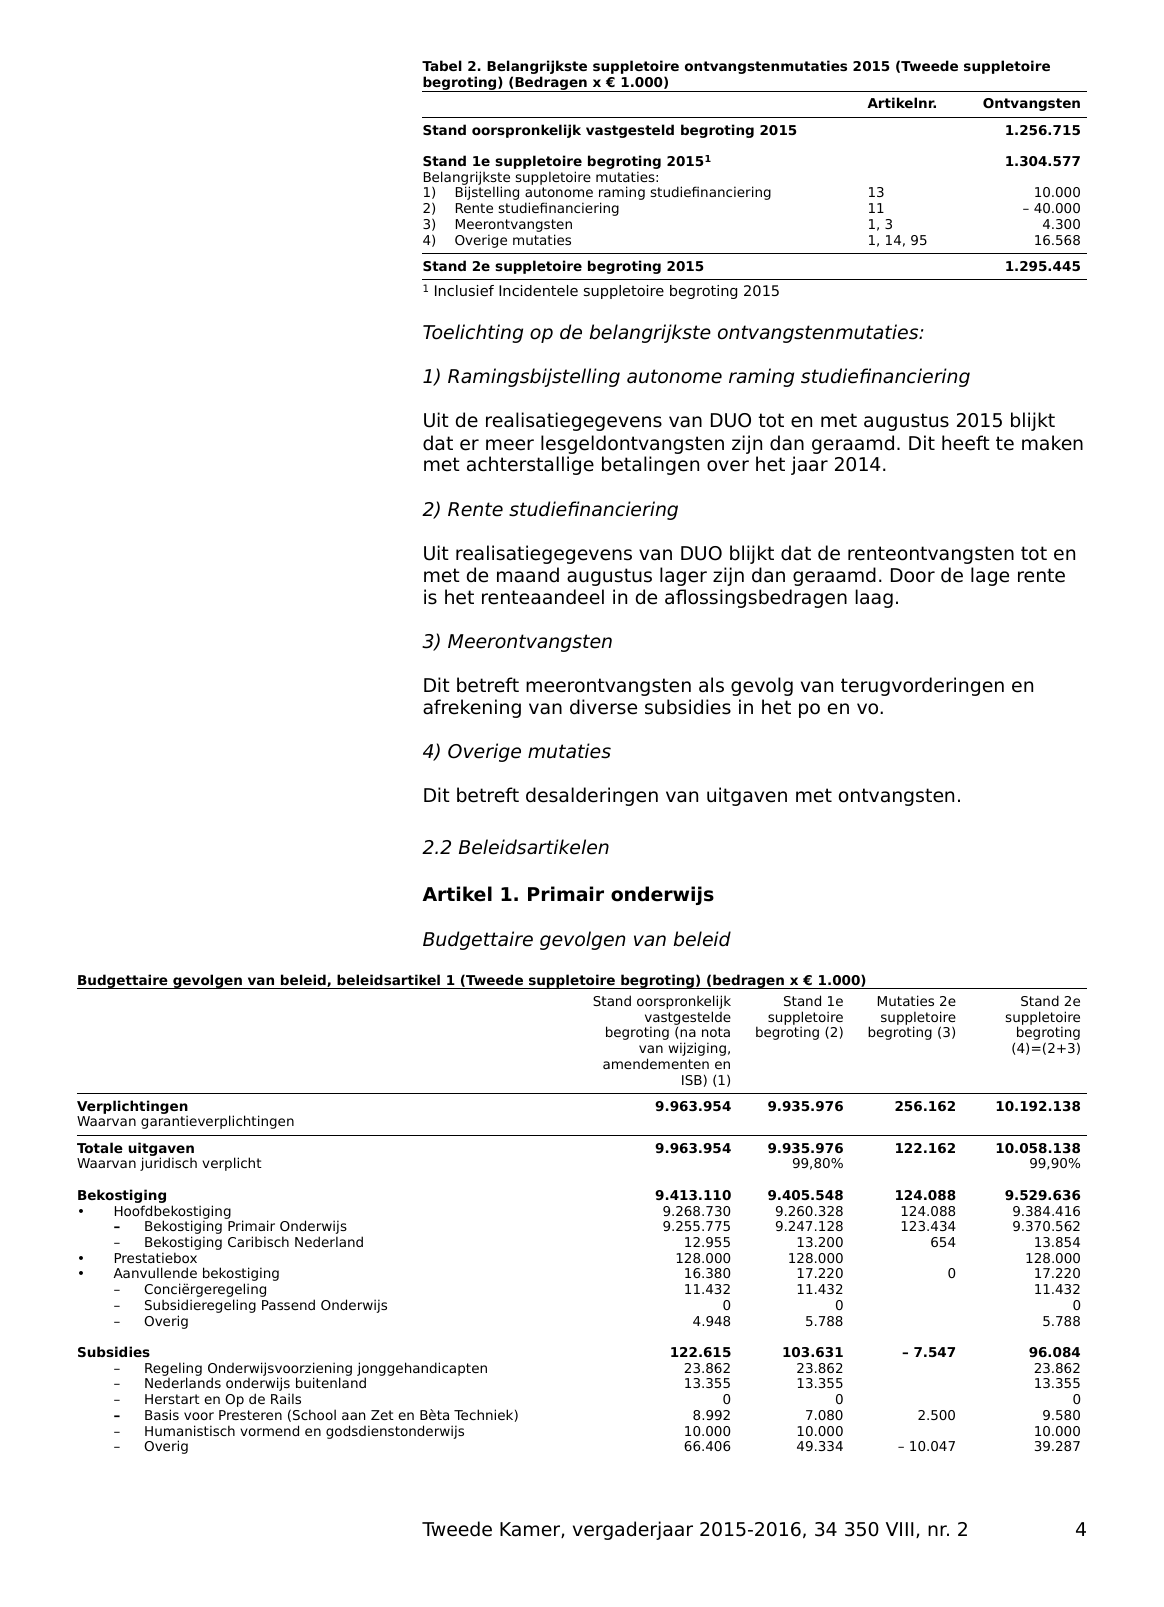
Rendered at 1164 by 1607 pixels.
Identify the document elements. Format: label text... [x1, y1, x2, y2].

table_cell [448, 138, 861, 154]
table_cell 124.088 [849, 1203, 962, 1219]
table_cell 5.788 [737, 1314, 849, 1329]
table_cell 66.406 [584, 1439, 737, 1455]
table_cell 4.948 [584, 1314, 737, 1329]
table_cell – [108, 1408, 138, 1423]
table_cell [849, 1361, 962, 1376]
table_cell 9.255.775 [584, 1219, 737, 1235]
table_cell 49.334 [737, 1439, 849, 1455]
table_cell [138, 1172, 584, 1188]
table_cell 2.500 [849, 1408, 962, 1423]
table_cell [962, 1114, 1087, 1135]
table_cell [849, 1455, 962, 1471]
table_cell 96.084 [962, 1345, 1087, 1361]
table_cell 39.287 [962, 1439, 1087, 1455]
table_cell [108, 1329, 138, 1345]
table_cell 13.355 [962, 1376, 1087, 1392]
table_cell 1, 3 [861, 217, 958, 232]
table_cell Totale uitgaven [77, 1136, 584, 1156]
table_cell 7.080 [737, 1408, 849, 1423]
table_cell [77, 1235, 107, 1251]
table_cell [849, 1424, 962, 1439]
table_cell 10.000 [958, 185, 1087, 201]
table_cell 23.862 [584, 1361, 737, 1376]
table_cell Subsidieregeling Passend Onderwijs [138, 1298, 584, 1313]
table_cell 9.247.128 [737, 1219, 849, 1235]
table_cell Stand 1e suppletoire begroting (2) [737, 989, 849, 1093]
table_cell Ontvangsten [958, 92, 1087, 117]
table_cell 0 [849, 1266, 962, 1282]
table_cell [77, 1361, 107, 1376]
table_cell [861, 170, 958, 185]
table_cell 13.200 [737, 1235, 849, 1251]
table_cell [77, 1455, 107, 1471]
table_cell 16.568 [958, 233, 1087, 253]
table_cell Overige mutaties [448, 233, 861, 253]
table_cell [138, 1455, 584, 1471]
table_cell [861, 254, 958, 279]
table_cell [77, 1424, 107, 1439]
table_cell 654 [849, 1235, 962, 1251]
table_cell Waarvan garantieverplichtingen [77, 1114, 584, 1135]
table_cell – [108, 1282, 138, 1298]
subtitle Budgettaire gevolgen van beleid [422, 928, 1087, 950]
table_cell 10.000 [737, 1424, 849, 1439]
table_header Tabel 2. Belangrijkste suppletoire ontvangstenmutaties 2015 (Tweede suppletoire begroting) (Bedragen x € 1.000) [422, 59, 1087, 91]
table_cell 128.000 [737, 1251, 849, 1266]
table_cell 122.162 [849, 1136, 962, 1156]
table_header Budgettaire gevolgen van beleid, beleidsartikel 1 (Tweede suppletoire begroting) (bedragen x € 1.000) [77, 972, 1087, 988]
table_cell – [108, 1439, 138, 1455]
table_cell [958, 170, 1087, 185]
table_cell 13.355 [737, 1376, 849, 1392]
table_cell Mutaties 2e suppletoire begroting (3) [849, 989, 962, 1093]
table_cell 17.220 [737, 1266, 849, 1282]
table_cell 9.260.328 [737, 1203, 849, 1219]
table_cell – 40.000 [958, 201, 1087, 217]
table_cell [737, 1329, 849, 1345]
table_cell 123.434 [849, 1219, 962, 1235]
table_cell – [108, 1298, 138, 1313]
table_cell [849, 1156, 962, 1172]
table_cell [737, 1114, 849, 1135]
table_cell [138, 1329, 584, 1345]
table_cell 13.854 [962, 1235, 1087, 1251]
table_cell Bijstelling autonome raming studiefinanciering [448, 185, 861, 201]
table_cell 256.162 [849, 1094, 962, 1114]
table_cell 8.992 [584, 1408, 737, 1423]
table_cell • [77, 1251, 107, 1266]
table_cell 9.529.636 [962, 1188, 1087, 1203]
table_cell 0 [584, 1392, 737, 1408]
table_cell 0 [962, 1298, 1087, 1313]
table_cell – [108, 1361, 138, 1376]
table_cell Stand 2e suppletoire begroting (4)=(2+3) [962, 989, 1087, 1093]
table_cell [962, 1172, 1087, 1188]
table_cell Stand 2e suppletoire begroting 2015 [422, 254, 861, 279]
table_cell Waarvan juridisch verplicht [77, 1156, 584, 1172]
table_cell 122.615 [584, 1345, 737, 1361]
table_cell [584, 1114, 737, 1135]
table_cell [77, 1392, 107, 1408]
table_cell – [108, 1235, 138, 1251]
table_cell Regeling Onderwijsvoorziening jonggehandicapten [138, 1361, 584, 1376]
table_cell 1.256.715 [958, 118, 1087, 138]
text Uit de realisatiegegevens van DUO tot en met augustus 2015 blijkt dat er meer lesgeldontvangsten zijn dan geraamd. Dit heeft te maken met achterstallige betalingen over het jaar 2014. [422, 410, 1087, 476]
table_cell 4.300 [958, 217, 1087, 232]
table_cell 9.580 [962, 1408, 1087, 1423]
table_cell [849, 1172, 962, 1188]
table_cell Stand oorspronkelijk vastgesteld begroting 2015 [422, 118, 861, 138]
table_cell Artikelnr. [861, 92, 958, 117]
table_cell – [108, 1424, 138, 1439]
table_cell [77, 1282, 107, 1298]
table_cell 99,90% [962, 1156, 1087, 1172]
table_cell [77, 1298, 107, 1313]
table_cell 1 Inclusief Incidentele suppletoire begroting 2015 [422, 280, 1087, 300]
table_cell Belangrijkste suppletoire mutaties: [422, 170, 861, 185]
table_cell 16.380 [584, 1266, 737, 1282]
table_cell Conciërgeregeling [138, 1282, 584, 1298]
table_cell [849, 1392, 962, 1408]
table_cell 11 [861, 201, 958, 217]
table_cell [861, 138, 958, 154]
table_cell [849, 1114, 962, 1135]
table_cell Herstart en Op de Rails [138, 1392, 584, 1408]
table_cell 9.405.548 [737, 1188, 849, 1203]
table_cell 5.788 [962, 1314, 1087, 1329]
table_cell Prestatiebox [108, 1251, 584, 1266]
table_cell 99,80% [737, 1156, 849, 1172]
table_cell 11.432 [962, 1282, 1087, 1298]
table_cell Rente studiefinanciering [448, 201, 861, 217]
subtitle 2) Rente studiefinanciering [422, 498, 1087, 521]
table_cell Overig [138, 1314, 584, 1329]
table_cell [962, 1455, 1087, 1471]
table_cell [422, 92, 448, 117]
table_cell 1.295.445 [958, 254, 1087, 279]
table_cell [849, 1251, 962, 1266]
table_cell 128.000 [962, 1251, 1087, 1266]
table_cell 1, 14, 95 [861, 233, 958, 253]
table_cell [422, 138, 448, 154]
table_cell 0 [962, 1392, 1087, 1408]
table_cell [584, 1156, 737, 1172]
table_cell 124.088 [849, 1188, 962, 1203]
table_cell [737, 1172, 849, 1188]
text Uit realisatiegegevens van DUO blijkt dat de renteontvangsten tot en met de maand augustus lager zijn dan geraamd. Door de lage rente is het renteaandeel in de aflossingsbedragen laag. [422, 543, 1087, 609]
table_cell 10.000 [962, 1424, 1087, 1439]
subtitle Toelichting op de belangrijkste ontvangstenmutaties: [422, 322, 1087, 344]
table_cell 9.963.954 [584, 1094, 737, 1114]
table_cell Basis voor Presteren (School aan Zet en Bèta Techniek) [138, 1408, 584, 1423]
table_cell [861, 118, 958, 138]
table_cell Nederlands onderwijs buitenland [138, 1376, 584, 1392]
table_cell 0 [737, 1392, 849, 1408]
table_cell [849, 1329, 962, 1345]
table_cell 9.413.110 [584, 1188, 737, 1203]
subtitle Artikel 1. Primair onderwijs [422, 884, 1087, 906]
table_cell 128.000 [584, 1251, 737, 1266]
table_cell 9.268.730 [584, 1203, 737, 1219]
subtitle 2.2 Beleidsartikelen [422, 837, 1087, 859]
subtitle 1) Ramingsbijstelling autonome raming studiefinanciering [422, 366, 1087, 388]
table_cell [861, 154, 958, 169]
table_cell [958, 138, 1087, 154]
table_cell – [108, 1392, 138, 1408]
table_cell [77, 1329, 107, 1345]
table_cell 2) [422, 201, 448, 217]
table_cell 9.370.562 [962, 1219, 1087, 1235]
table_cell 13 [861, 185, 958, 201]
table_cell Meerontvangsten [448, 217, 861, 232]
table_cell Subsidies [77, 1345, 584, 1361]
table_cell Overig [138, 1439, 584, 1455]
table_cell [77, 1376, 107, 1392]
table_cell 13.355 [584, 1376, 737, 1392]
table_cell [77, 1172, 107, 1188]
table_cell • [77, 1266, 107, 1282]
table_cell 0 [737, 1298, 849, 1313]
table_cell [584, 1172, 737, 1188]
subtitle 4) Overige mutaties [422, 741, 1087, 763]
table_cell [77, 1314, 107, 1329]
table_cell 9.935.976 [737, 1094, 849, 1114]
table_cell 9.935.976 [737, 1136, 849, 1156]
table_cell [849, 1376, 962, 1392]
table_cell – [108, 1314, 138, 1329]
table_cell 10.192.138 [962, 1094, 1087, 1114]
table_cell 103.631 [737, 1345, 849, 1361]
table_cell 0 [584, 1298, 737, 1313]
table_cell [849, 1282, 962, 1298]
table_cell Bekostiging Caribisch Nederland [138, 1235, 584, 1251]
text Dit betreft meerontvangsten als gevolg van terugvorderingen en afrekening van diverse subsidies in het po en vo. [422, 675, 1087, 719]
table_cell [849, 1298, 962, 1313]
table_cell 4) [422, 233, 448, 253]
table_cell [849, 1314, 962, 1329]
table_cell 23.862 [737, 1361, 849, 1376]
table_cell 1) [422, 185, 448, 201]
table_cell 9.963.954 [584, 1136, 737, 1156]
table_cell Bekostiging Primair Onderwijs [138, 1219, 584, 1235]
table_cell [138, 989, 584, 1093]
table_cell [962, 1329, 1087, 1345]
table_cell [77, 989, 107, 1093]
table_cell – 10.047 [849, 1439, 962, 1455]
table_cell Hoofdbekostiging [108, 1203, 584, 1219]
table_cell Verplichtingen [77, 1094, 584, 1114]
table_cell 10.000 [584, 1424, 737, 1439]
table_cell [584, 1455, 737, 1471]
table_cell Stand oorspronkelijk vastgestelde begroting (na nota van wijziging, amendementen en ISB) (1) [584, 989, 737, 1093]
table_cell [108, 989, 138, 1093]
table_cell [108, 1172, 138, 1188]
table_cell [448, 92, 861, 117]
table_cell Stand 1e suppletoire begroting 20151 [422, 154, 861, 169]
subtitle 3) Meerontvangsten [422, 631, 1087, 653]
text Dit betreft desalderingen van uitgaven met ontvangsten. [422, 785, 1087, 807]
table_cell [77, 1408, 107, 1423]
table_cell 17.220 [962, 1266, 1087, 1282]
table_cell 9.384.416 [962, 1203, 1087, 1219]
table_cell 11.432 [737, 1282, 849, 1298]
table_cell [77, 1219, 107, 1235]
table_cell [584, 1329, 737, 1345]
table_cell Bekostiging [77, 1188, 584, 1203]
table_cell Aanvullende bekostiging [108, 1266, 584, 1282]
table_cell Humanistisch vormend en godsdienstonderwijs [138, 1424, 584, 1439]
table_cell 11.432 [584, 1282, 737, 1298]
table_cell [108, 1455, 138, 1471]
table_cell – [108, 1376, 138, 1392]
table_cell • [77, 1203, 107, 1219]
table_cell – [108, 1219, 138, 1235]
table_cell – 7.547 [849, 1345, 962, 1361]
table_cell 10.058.138 [962, 1136, 1087, 1156]
table_cell 12.955 [584, 1235, 737, 1251]
table_cell 23.862 [962, 1361, 1087, 1376]
table_cell [77, 1439, 107, 1455]
table_cell [737, 1455, 849, 1471]
table_cell 1.304.577 [958, 154, 1087, 169]
table_cell 3) [422, 217, 448, 232]
